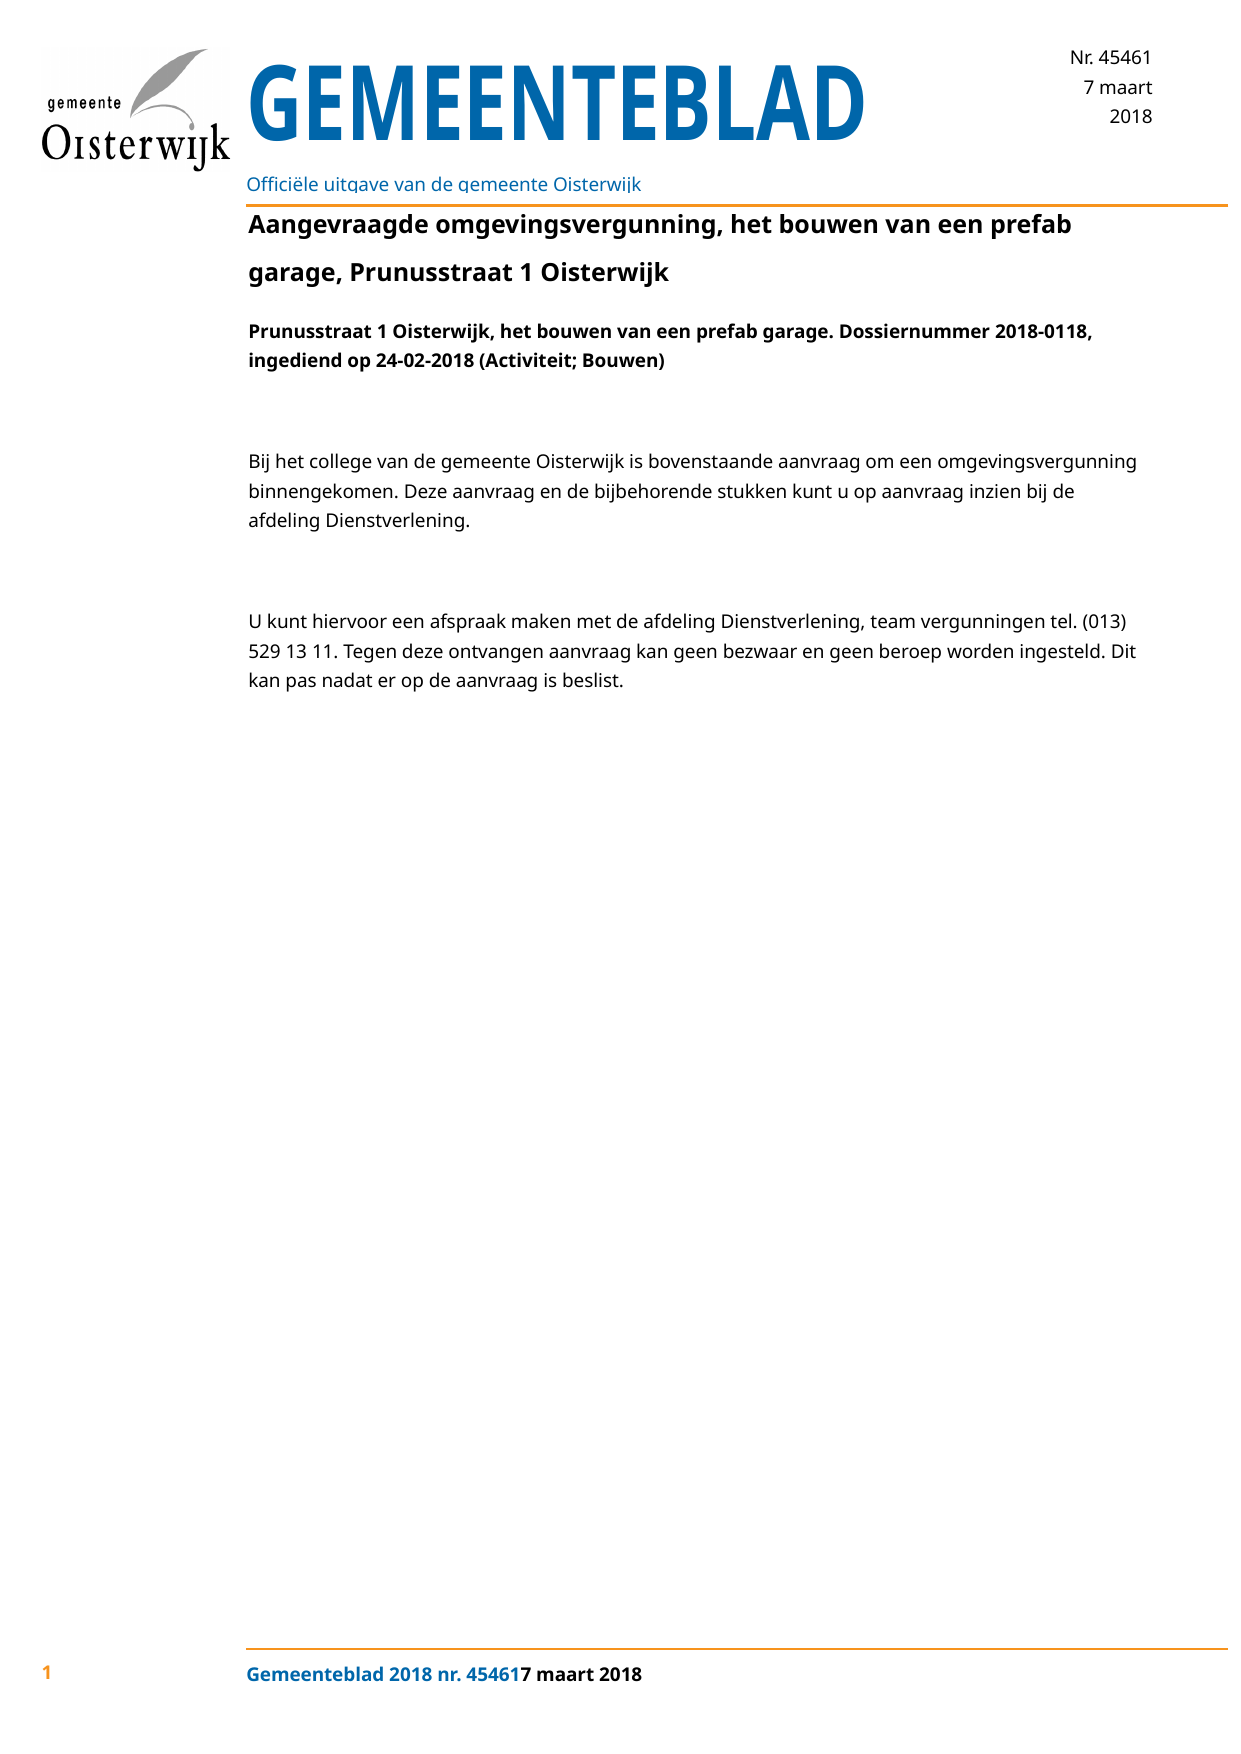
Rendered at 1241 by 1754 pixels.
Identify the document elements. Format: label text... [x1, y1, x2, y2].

text Bij het college van de gemeente Oisterwijk is bovenstaande aanvraag om een omgevingsvergunning binnengekomen. Deze aanvraag en de bijbehorende stukken kunt u op aanvraag inzien bij de afdeling Dienstverlening. [248, 448, 1152, 533]
text Prunusstraat 1 Oisterwijk, het bouwen van een prefab garage. Dossiernummer 2018-0118, ingediend op 24-02-2018 (Activiteit; Bouwen) [248, 318, 1152, 373]
picture [41, 47, 231, 172]
text U kunt hiervoor een afspraak maken met de afdeling Dienstverlening, team vergunningen tel. (013) 529 13 11. Tegen deze ontvangen aanvraag kan geen bezwaar en geen beroep worden ingesteld. Dit kan pas nadat er op de aanvraag is beslist. [248, 608, 1152, 693]
text Aangevraagde omgevingsvergunning, het bouwen van een prefab garage, Prunusstraat 1 Oisterwijk [248, 207, 1152, 288]
